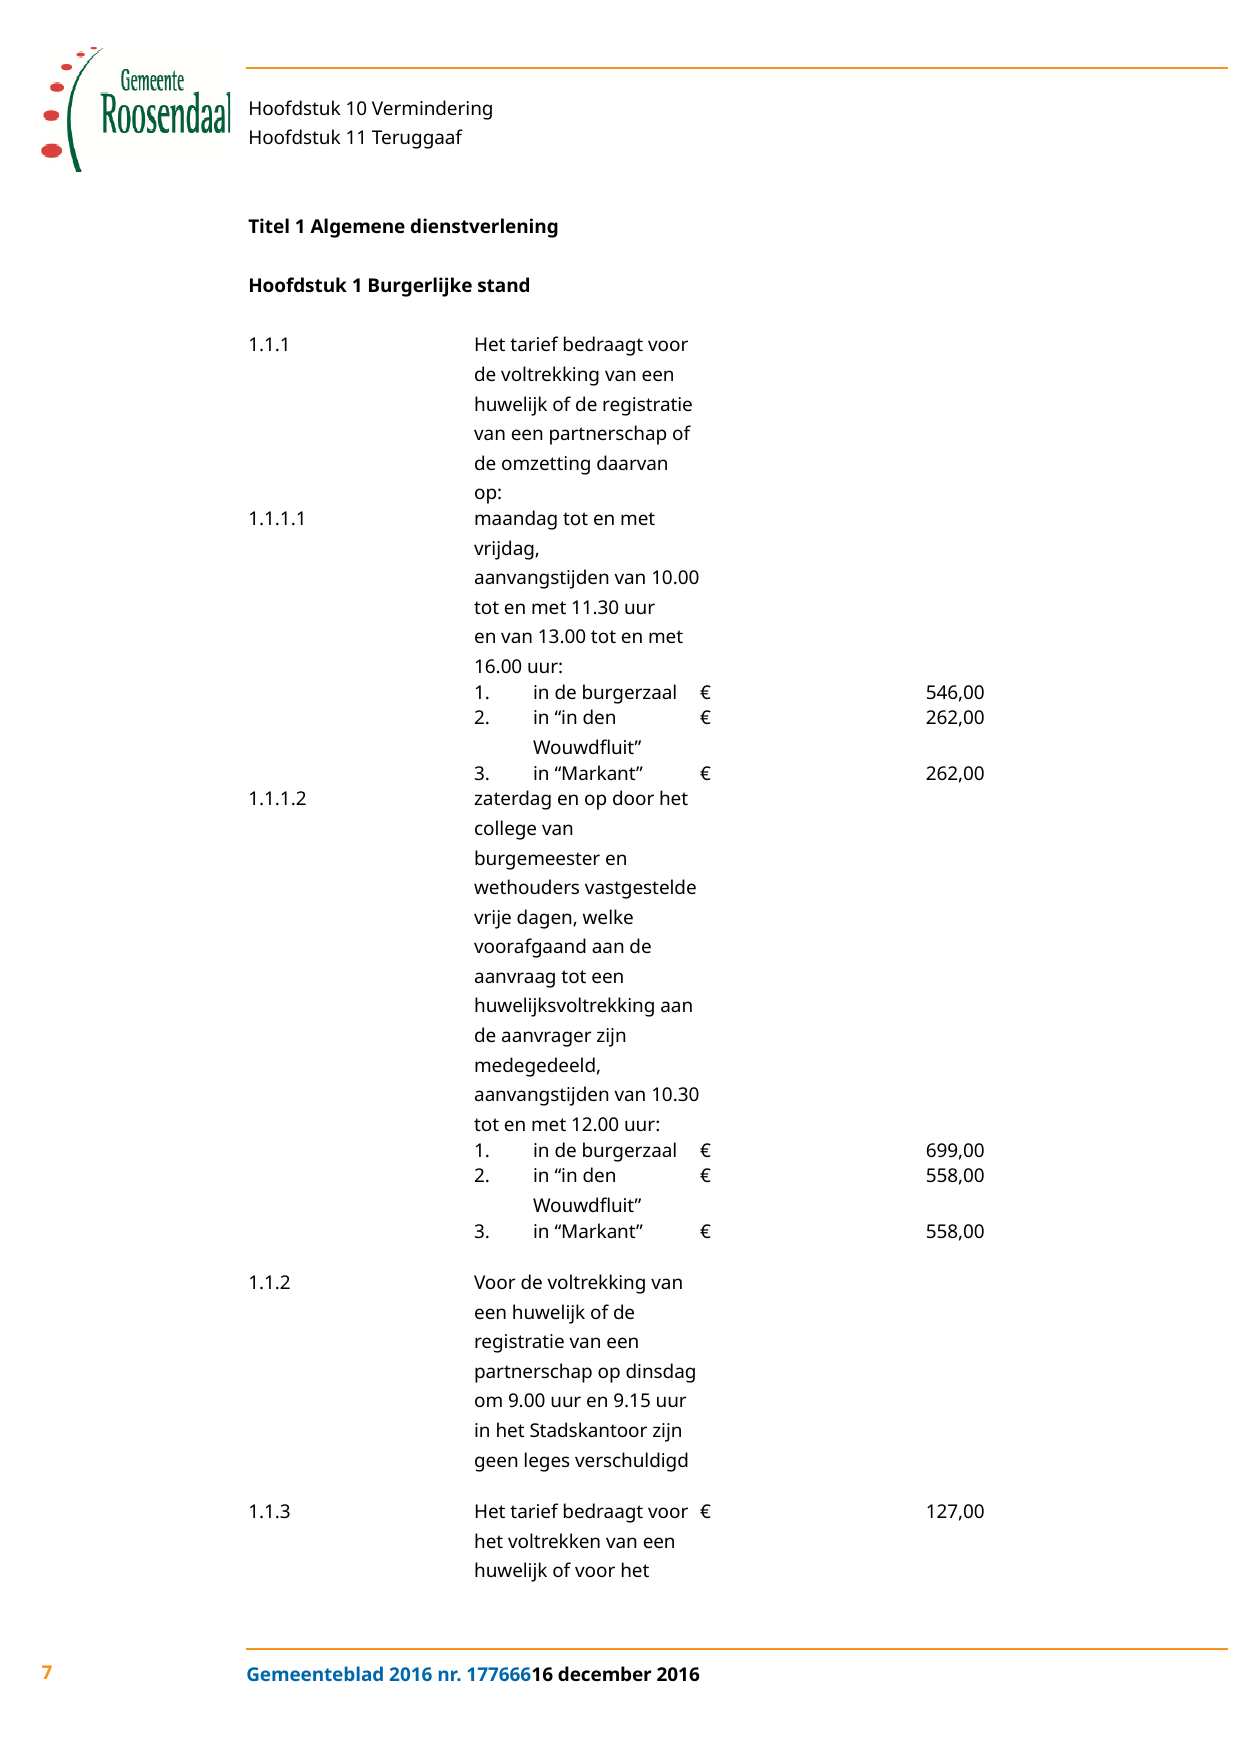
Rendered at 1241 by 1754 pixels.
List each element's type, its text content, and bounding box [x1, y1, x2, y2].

table_header [926, 332, 1152, 505]
table_cell € [700, 1218, 926, 1243]
table_cell [700, 786, 926, 1137]
table_cell [700, 1244, 926, 1269]
table_cell 546,00 [926, 679, 1152, 704]
table_cell in de burgerzaal [474, 679, 700, 704]
table_cell [248, 1163, 474, 1218]
table_cell Voor de voltrekking van een huwelijk of de registratie van een partnerschap op dinsdag om 9.00 uur en 9.15 uur in het Stadskantoor zijn geen leges verschuldigd [474, 1269, 700, 1472]
table_header 1.1.1 [248, 332, 474, 505]
table_header [700, 332, 926, 505]
table_cell 699,00 [926, 1137, 1152, 1162]
table_cell € [700, 679, 926, 704]
table_cell 1.1.2 [248, 1269, 474, 1472]
table_cell in “Markant” [474, 1218, 700, 1243]
table_cell [248, 760, 474, 786]
table_cell [926, 786, 1152, 1137]
table_cell [700, 1269, 926, 1472]
table_cell € [700, 1137, 926, 1162]
table_cell 262,00 [926, 705, 1152, 760]
table_cell 1.1.1.2 [248, 786, 474, 1137]
table_cell 558,00 [926, 1218, 1152, 1243]
table_cell € [700, 1498, 926, 1583]
table_cell [926, 1244, 1152, 1269]
table_header Het tarief bedraagt voor de voltrekking van een huwelijk of de registratie van een partnerschap of de omzetting daarvan op: [474, 332, 700, 505]
table_cell [474, 1473, 700, 1498]
table_cell in “in den Wouwdfluit” [474, 705, 700, 760]
text Hoofdstuk 11 Teruggaaf [248, 124, 1152, 150]
table_cell [248, 1244, 474, 1269]
table_cell zaterdag en op door het college van burgemeester en wethouders vastgestelde vrije dagen, welke voorafgaand aan de aanvraag tot een huwelijksvoltrekking aan de aanvrager zijn medegedeeld, aanvangstijden van 10.30 tot en met 12.00 uur: [474, 786, 700, 1137]
picture [41, 47, 231, 172]
table_cell [248, 1473, 474, 1498]
table_cell in “in den Wouwdfluit” [474, 1163, 700, 1218]
text Hoofdstuk 10 Vermindering [248, 95, 1152, 121]
table_cell [926, 1473, 1152, 1498]
table_cell [248, 679, 474, 704]
table_cell 262,00 [926, 760, 1152, 786]
table_cell maandag tot en met vrijdag, aanvangstijden van 10.00 tot en met 11.30 uur en van 13.00 tot en met 16.00 uur: [474, 505, 700, 679]
table_cell [926, 505, 1152, 679]
table_cell 558,00 [926, 1163, 1152, 1218]
table_cell 127,00 [926, 1498, 1152, 1583]
table_cell 1.1.3 [248, 1498, 474, 1583]
table_cell € [700, 705, 926, 760]
table_cell [926, 1269, 1152, 1472]
table_cell [248, 1218, 474, 1243]
table_cell [248, 1137, 474, 1162]
table_cell [248, 705, 474, 760]
table_cell [700, 505, 926, 679]
table_cell Het tarief bedraagt voor het voltrekken van een huwelijk of voor het [474, 1498, 700, 1583]
table_cell € [700, 1163, 926, 1218]
table_cell [474, 1244, 700, 1269]
text Titel 1 Algemene dienstverlening [248, 213, 1152, 239]
table_cell in “Markant” [474, 760, 700, 786]
table_cell [700, 1473, 926, 1498]
text Hoofdstuk 1 Burgerlijke stand [248, 272, 1152, 298]
table_cell € [700, 760, 926, 786]
table_cell 1.1.1.1 [248, 505, 474, 679]
table_cell in de burgerzaal [474, 1137, 700, 1162]
